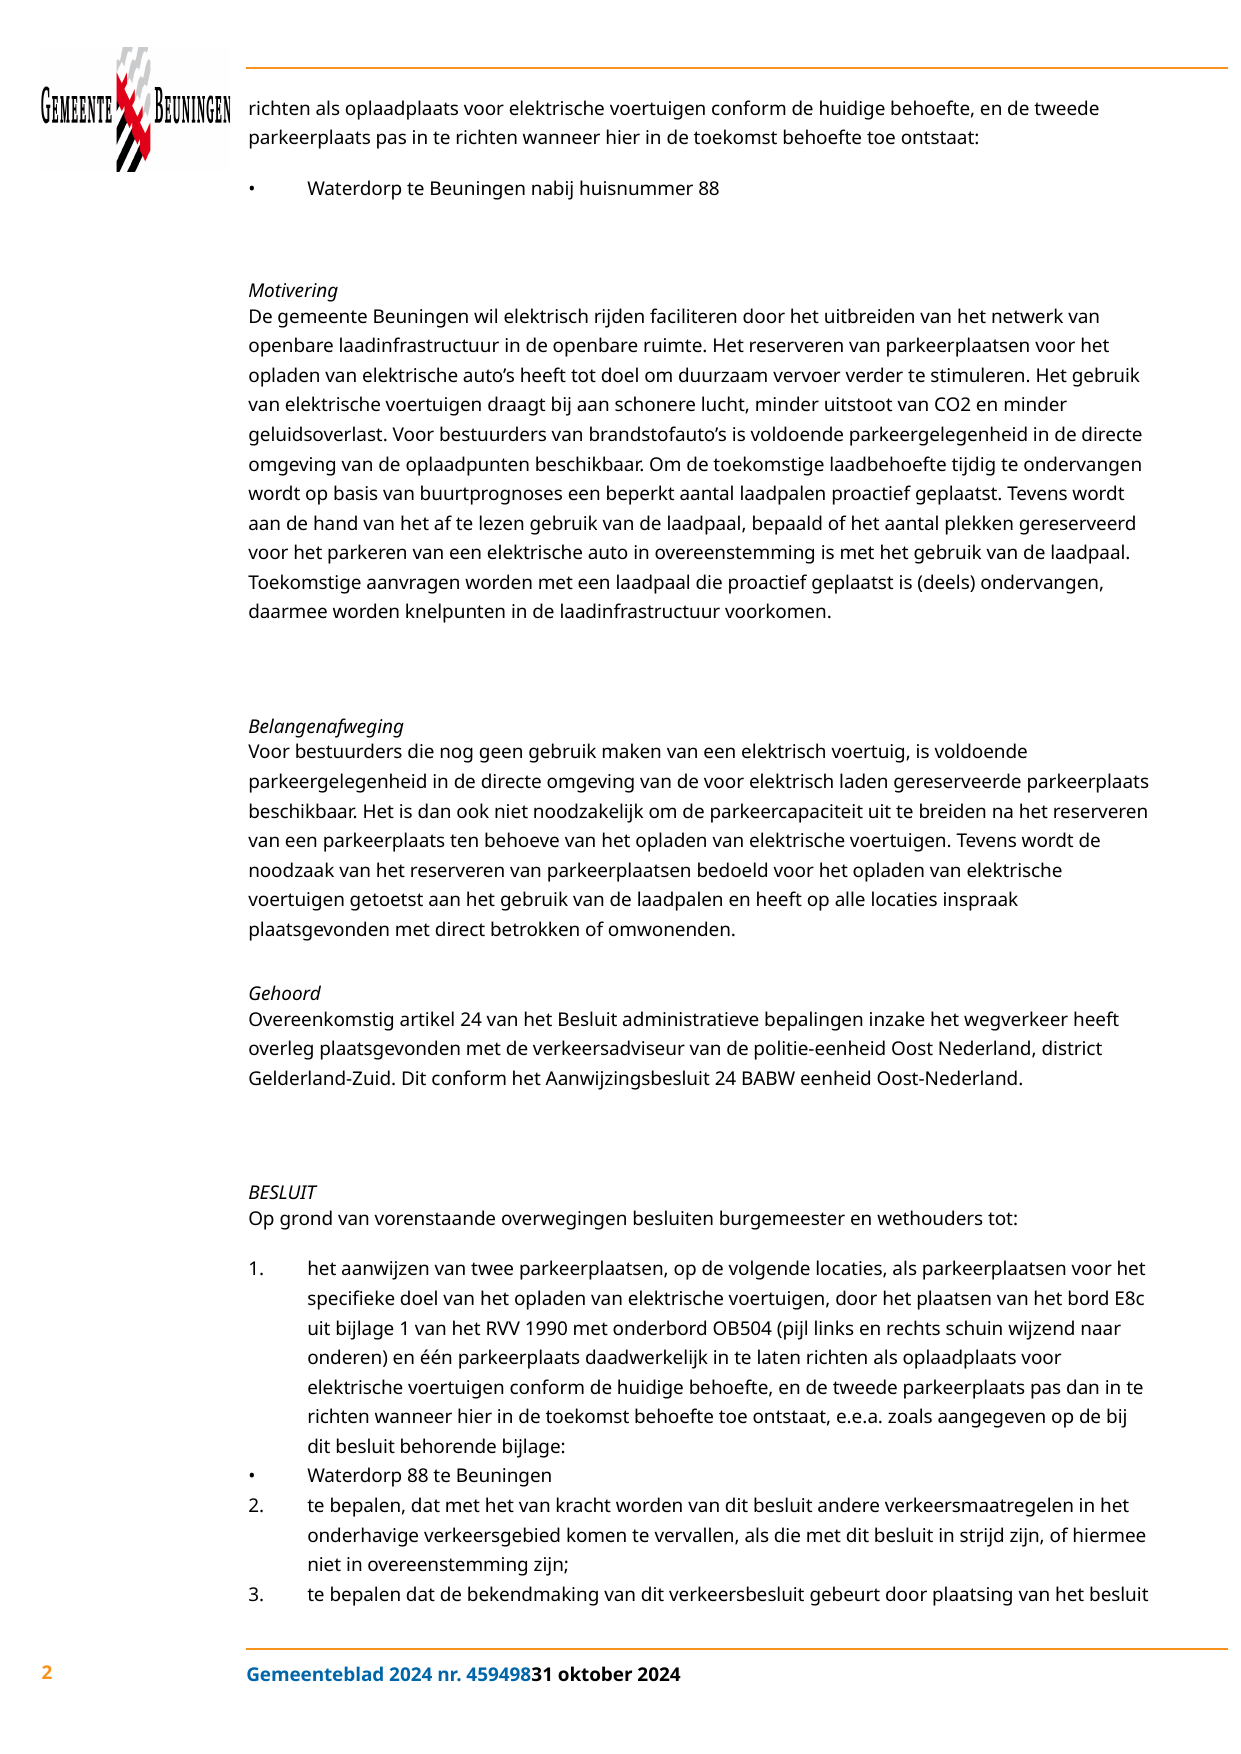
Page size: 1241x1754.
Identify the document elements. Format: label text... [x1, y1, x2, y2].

list Waterdorp 88 te Beuningen [248, 1463, 1152, 1488]
list Waterdorp te Beuningen nabij huisnummer 88 [248, 175, 1152, 201]
text richten als oplaadplaats voor elektrische voertuigen conform de huidige behoefte, en de tweede parkeerplaats pas in te richten wanneer hier in de toekomst behoefte toe ontstaat: [248, 95, 1152, 150]
text Belangenafweging [248, 713, 1152, 739]
text Gehoord [248, 980, 1152, 1006]
list te bepalen, dat met het van kracht worden van dit besluit andere verkeersmaatregelen in het onderhavige verkeersgebied komen te vervallen, als die met dit besluit in strijd zijn, of hiermee niet in overeenstemming zijn; [248, 1492, 1152, 1577]
text De gemeente Beuningen wil elektrisch rijden faciliteren door het uitbreiden van het netwerk van openbare laadinfrastructuur in de openbare ruimte. Het reserveren van parkeerplaatsen voor het opladen van elektrische auto’s heeft tot doel om duurzaam vervoer verder te stimuleren. Het gebruik van elektrische voertuigen draagt bij aan schonere lucht, minder uitstoot van CO2 en minder geluidsoverlast. Voor bestuurders van brandstofauto’s is voldoende parkeergelegenheid in de directe omgeving van de oplaadpunten beschikbaar. Om de toekomstige laadbehoefte tijdig te ondervangen wordt op basis van buurtprognoses een beperkt aantal laadpalen proactief geplaatst. Tevens wordt aan de hand van het af te lezen gebruik van de laadpaal, bepaald of het aantal plekken gereserveerd voor het parkeren van een elektrische auto in overeenstemming is met het gebruik van de laadpaal. Toekomstige aanvragen worden met een laadpaal die proactief geplaatst is (deels) ondervangen, daarmee worden knelpunten in de laadinfrastructuur voorkomen. [248, 303, 1152, 624]
text Motivering [248, 277, 1152, 303]
text Overeenkomstig artikel 24 van het Besluit administratieve bepalingen inzake het wegverkeer heeft overleg plaatsgevonden met de verkeersadviseur van de politie-eenheid Oost Nederland, district Gelderland-Zuid. Dit conform het Aanwijzingsbesluit 24 BABW eenheid Oost-Nederland. [248, 1006, 1152, 1091]
list te bepalen dat de bekendmaking van dit verkeersbesluit gebeurt door plaatsing van het besluit [248, 1581, 1152, 1607]
list het aanwijzen van twee parkeerplaatsen, op de volgende locaties, als parkeerplaatsen voor het specifieke doel van het opladen van elektrische voertuigen, door het plaatsen van het bord E8c uit bijlage 1 van het RVV 1990 met onderbord OB504 (pijl links en rechts schuin wijzend naar onderen) en één parkeerplaats daadwerkelijk in te laten richten als oplaadplaats voor elektrische voertuigen conform de huidige behoefte, en de tweede parkeerplaats pas dan in te richten wanneer hier in de toekomst behoefte toe ontstaat, e.e.a. zoals aangegeven op de bij dit besluit behorende bijlage: [248, 1256, 1152, 1459]
text Voor bestuurders die nog geen gebruik maken van een elektrisch voertuig, is voldoende parkeergelegenheid in de directe omgeving van de voor elektrisch laden gereserveerde parkeerplaats beschikbaar. Het is dan ook niet noodzakelijk om de parkeercapaciteit uit te breiden na het reserveren van een parkeerplaats ten behoeve van het opladen van elektrische voertuigen. Tevens wordt de noodzaak van het reserveren van parkeerplaatsen bedoeld voor het opladen van elektrische voertuigen getoetst aan het gebruik van de laadpalen en heeft op alle locaties inspraak plaatsgevonden met direct betrokken of omwonenden. [248, 739, 1152, 942]
picture [41, 47, 231, 172]
text Op grond van vorenstaande overwegingen besluiten burgemeester en wethouders tot: [248, 1205, 1152, 1231]
text BESLUIT [248, 1179, 1152, 1205]
